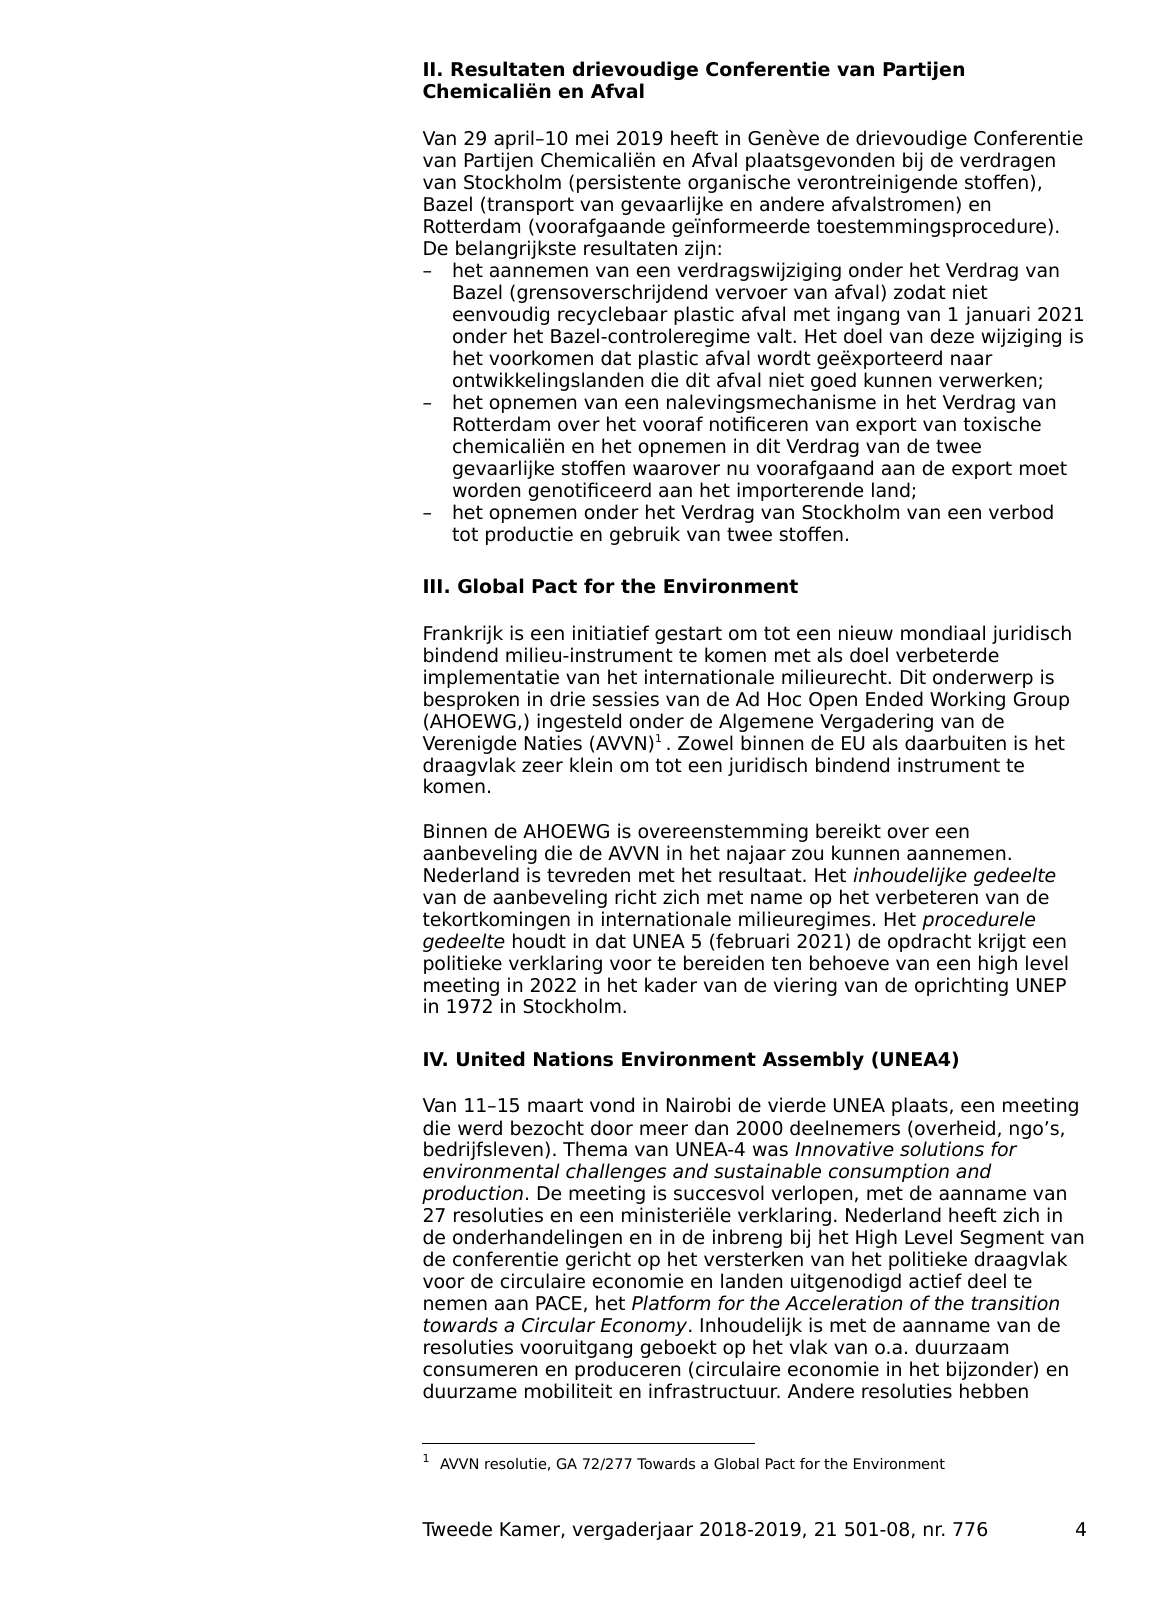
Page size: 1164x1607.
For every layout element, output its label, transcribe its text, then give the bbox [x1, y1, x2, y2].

text – het opnemen van een nalevingsmechanisme in het Verdrag van Rotterdam over het vooraf notificeren van export van toxische chemicaliën en het opnemen in dit Verdrag van de twee gevaarlijke stoffen waarover nu voorafgaand aan de export moet worden genotificeerd aan het importerende land; [422, 392, 1087, 502]
text Frankrijk is een initiatief gestart om tot een nieuw mondiaal juridisch bindend milieu-instrument te komen met als doel verbeterde implementatie van het internationale milieurecht. Dit onderwerp is besproken in drie sessies van de Ad Hoc Open Ended Working Group (AHOEWG,) ingesteld onder de Algemene Vergadering van de Verenigde Naties (AVVN). Zowel binnen de EU als daarbuiten is het draagvlak zeer klein om tot een juridisch bindend instrument te komen. [422, 623, 1087, 798]
text – het opnemen onder het Verdrag van Stockholm van een verbod tot productie en gebruik van twee stoffen. [422, 502, 1087, 546]
text – het aannemen van een verdragswijziging onder het Verdrag van Bazel (grensoverschrijdend vervoer van afval) zodat niet eenvoudig recyclebaar plastic afval met ingang van 1 januari 2021 onder het Bazel-controleregime valt. Het doel van deze wijziging is het voorkomen dat plastic afval wordt geëxporteerd naar ontwikkelingslanden die dit afval niet goed kunnen verwerken; [422, 260, 1087, 392]
text AVVN resolutie, GA 72/277 Towards a Global Pact for the Environment [422, 1452, 1087, 1474]
text Binnen de AHOEWG is overeenstemming bereikt over een aanbeveling die de AVVN in het najaar zou kunnen aannemen. Nederland is tevreden met het resultaat. Het inhoudelijke gedeelte van de aanbeveling richt zich met name op het verbeteren van de tekortkomingen in internationale milieuregimes. Het procedurele gedeelte houdt in dat UNEA 5 (februari 2021) de opdracht krijgt een politieke verklaring voor te bereiden ten behoeve van een high level meeting in 2022 in het kader van de viering van de oprichting UNEP in 1972 in Stockholm. [422, 821, 1087, 1018]
text Van 29 april–10 mei 2019 heeft in Genève de drievoudige Conferentie van Partijen Chemicaliën en Afval plaatsgevonden bij de verdragen van Stockholm (persistente organische verontreinigende stoffen), Bazel (transport van gevaarlijke en andere afvalstromen) en Rotterdam (voorafgaande geïnformeerde toestemmingsprocedure). De belangrijkste resultaten zijn: [422, 128, 1087, 260]
subtitle III. Global Pact for the Environment [422, 576, 1087, 598]
subtitle II. Resultaten drievoudige Conferentie van Partijen Chemicaliën en Afval [422, 59, 1087, 103]
text Van 11–15 maart vond in Nairobi de vierde UNEA plaats, een meeting die werd bezocht door meer dan 2000 deelnemers (overheid, ngo’s, bedrijfsleven). Thema van UNEA-4 was Innovative solutions for environmental challenges and sustainable consumption and production. De meeting is succesvol verlopen, met de aanname van 27 resoluties en een ministeriële verklaring. Nederland heeft zich in de onderhandelingen en in de inbreng bij het High Level Segment van de conferentie gericht op het versterken van het politieke draagvlak voor de circulaire economie en landen uitgenodigd actief deel te nemen aan PACE, het Platform for the Acceleration of the transition towards a Circular Economy. Inhoudelijk is met de aanname van de resoluties vooruitgang geboekt op het vlak van o.a. duurzaam consumeren en produceren (circulaire economie in het bijzonder) en duurzame mobiliteit en infrastructuur. Andere resoluties hebben [422, 1095, 1087, 1403]
subtitle IV. United Nations Environment Assembly (UNEA4) [422, 1048, 1087, 1070]
